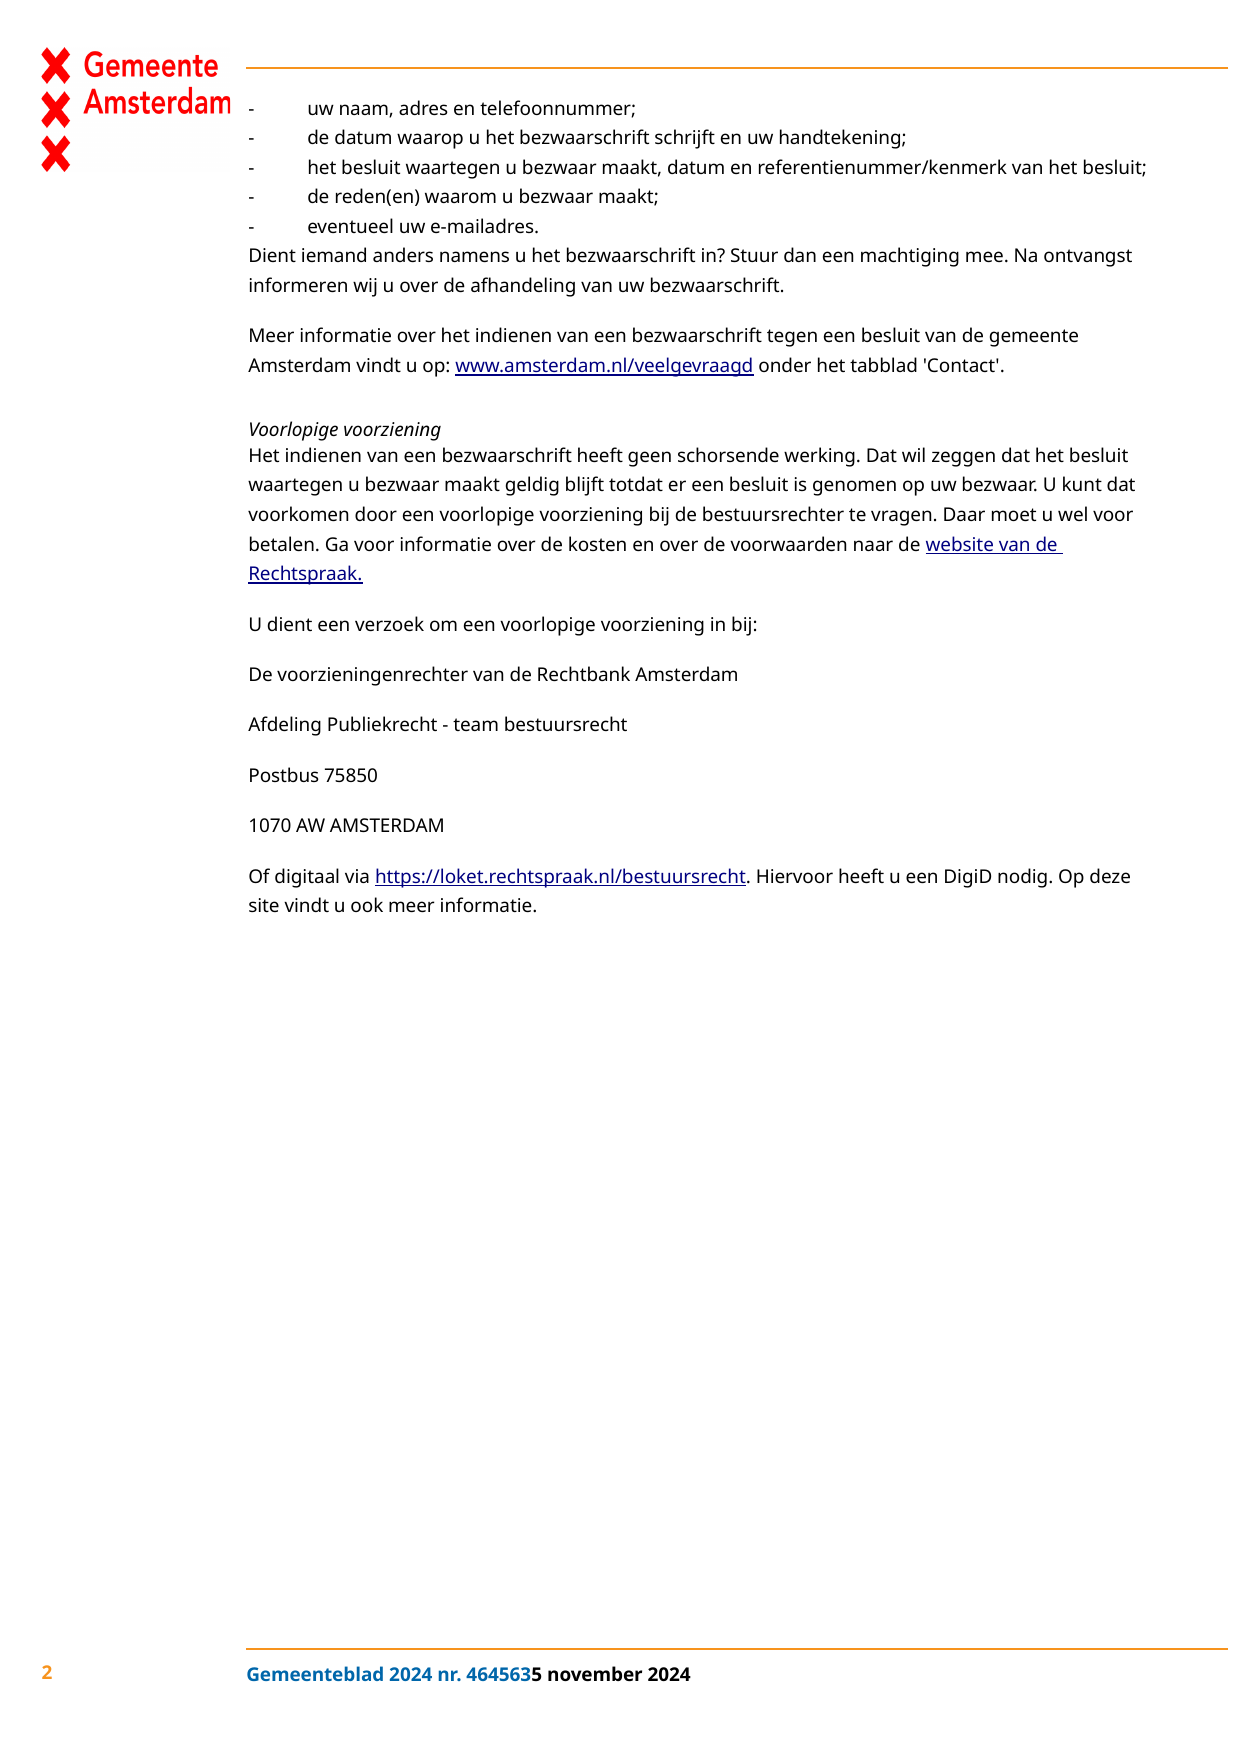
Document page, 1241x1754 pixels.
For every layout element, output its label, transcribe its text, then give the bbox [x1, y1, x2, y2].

text Dient iemand anders namens u het bezwaarschrift in? Stuur dan een machtiging mee. Na ontvangst informeren wij u over de afhandeling van uw bezwaarschrift. [248, 243, 1152, 298]
text Voorlopige voorziening [248, 416, 1152, 442]
text Afdeling Publiekrecht - team bestuursrecht [248, 712, 1152, 737]
list eventueel uw e-mailadres. [248, 213, 1152, 239]
text U dient een verzoek om een voorlopige voorziening in bij: [248, 611, 1152, 636]
text Of digitaal via https://loket.rechtspraak.nl/bestuursrecht. Hiervoor heeft u een DigiD nodig. Op deze site vindt u ook meer informatie. [248, 863, 1152, 918]
list uw naam, adres en telefoonnummer; [248, 95, 1152, 121]
list de reden(en) waarom u bezwaar maakt; [248, 183, 1152, 209]
text 1070 AW AMSTERDAM [248, 812, 1152, 838]
list de datum waarop u het bezwaarschrift schrijft en uw handtekening; [248, 124, 1152, 150]
list het besluit waartegen u bezwaar maakt, datum en referentienummer/kenmerk van het besluit; [248, 154, 1152, 180]
text Postbus 75850 [248, 762, 1152, 788]
text Het indienen van een bezwaarschrift heeft geen schorsende werking. Dat wil zeggen dat het besluit waartegen u bezwaar maakt geldig blijft totdat er een besluit is genomen op uw bezwaar. U kunt dat voorkomen door een voorlopige voorziening bij de bestuursrechter te vragen. Daar moet u wel voor betalen. Ga voor informatie over de kosten en over de voorwaarden naar de website van de Rechtspraak. [248, 442, 1152, 586]
picture [41, 47, 231, 172]
text Meer informatie over het indienen van een bezwaarschrift tegen een besluit van de gemeente Amsterdam vindt u op: www.amsterdam.nl/veelgevraagd onder het tabblad 'Contact'. [248, 323, 1152, 378]
text De voorzieningenrechter van de Rechtbank Amsterdam [248, 661, 1152, 687]
